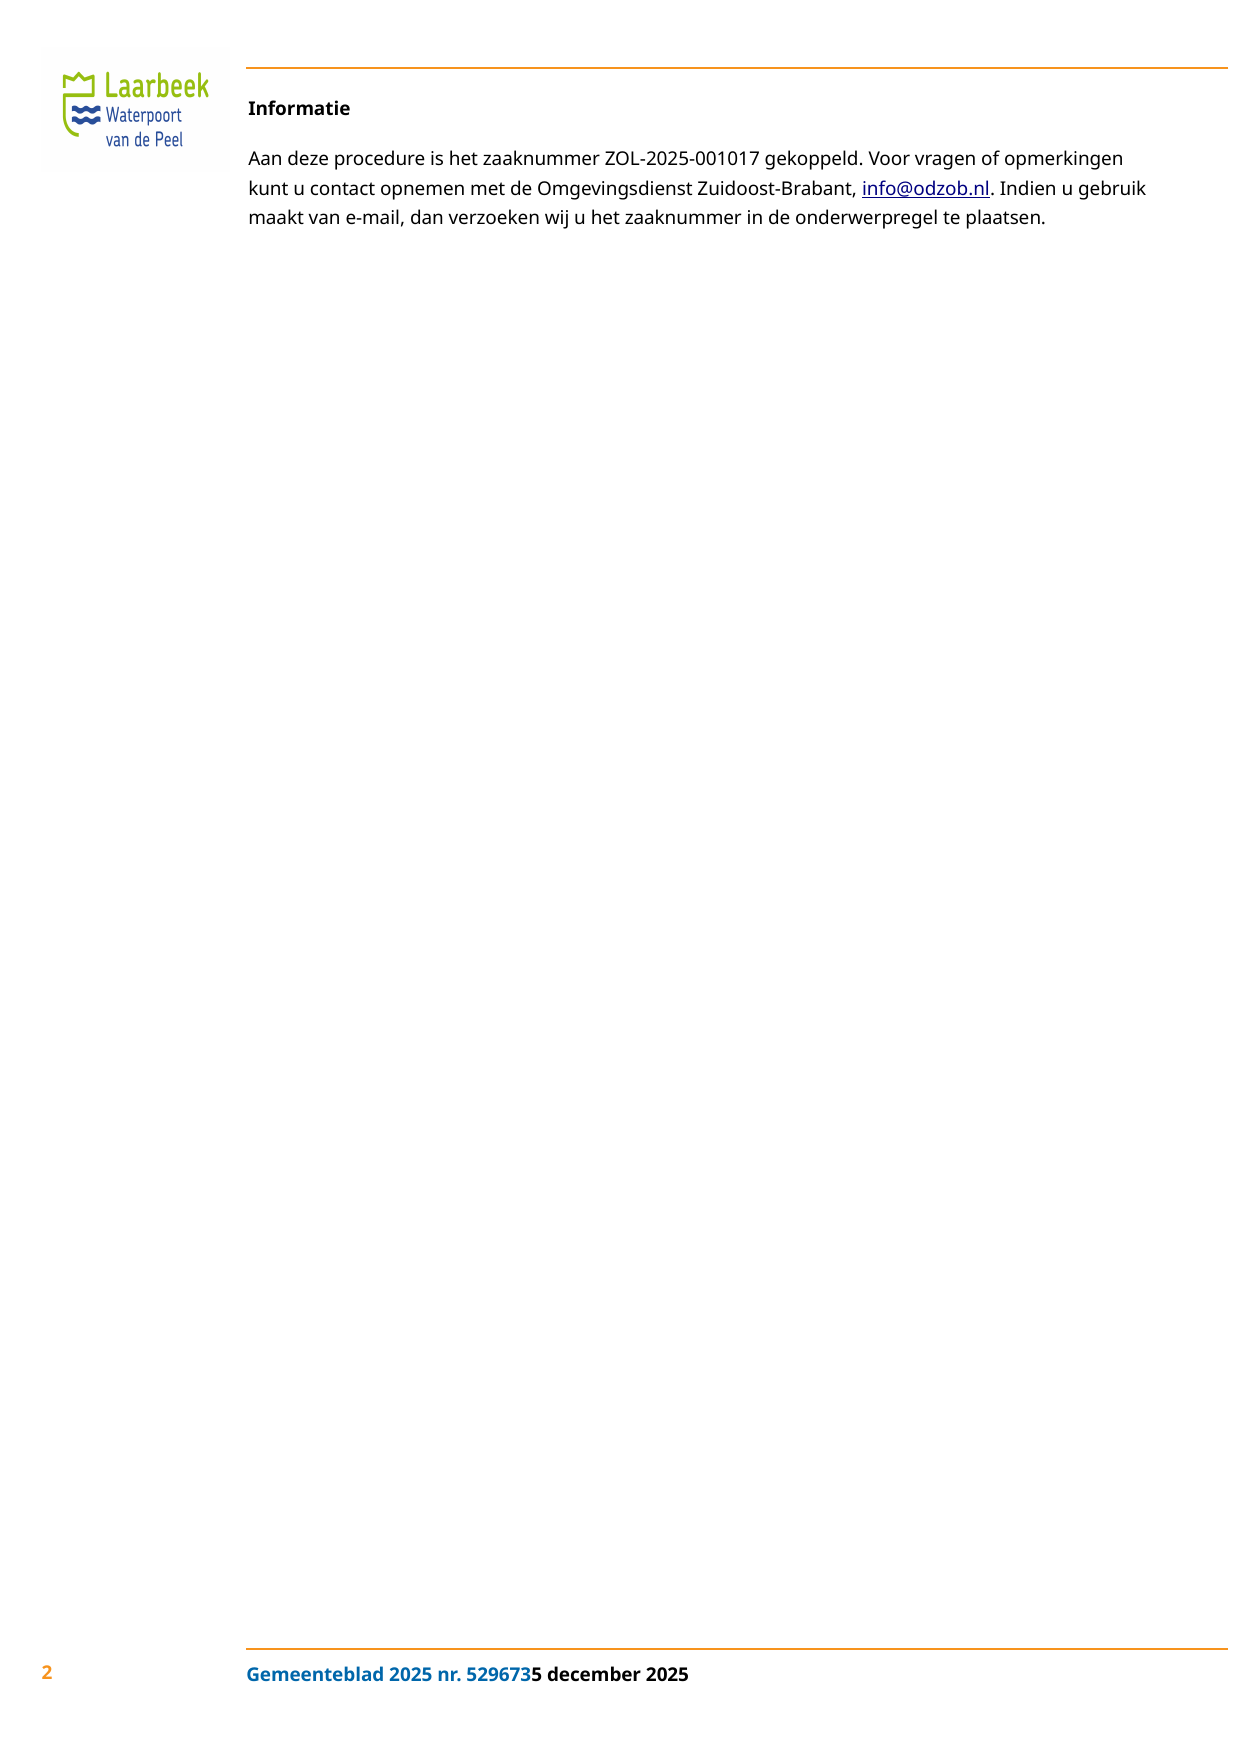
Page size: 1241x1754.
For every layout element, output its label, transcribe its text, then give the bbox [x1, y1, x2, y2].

text Informatie [248, 95, 1152, 121]
text Aan deze procedure is het zaaknummer ZOL-2025-001017 gekoppeld. Voor vragen of opmerkingen kunt u contact opnemen met de Omgevingsdienst Zuidoost-Brabant, info@odzob.nl. Indien u gebruik maakt van e-mail, dan verzoeken wij u het zaaknummer in de onderwerpregel te plaatsen. [248, 145, 1152, 230]
picture [41, 47, 231, 172]
